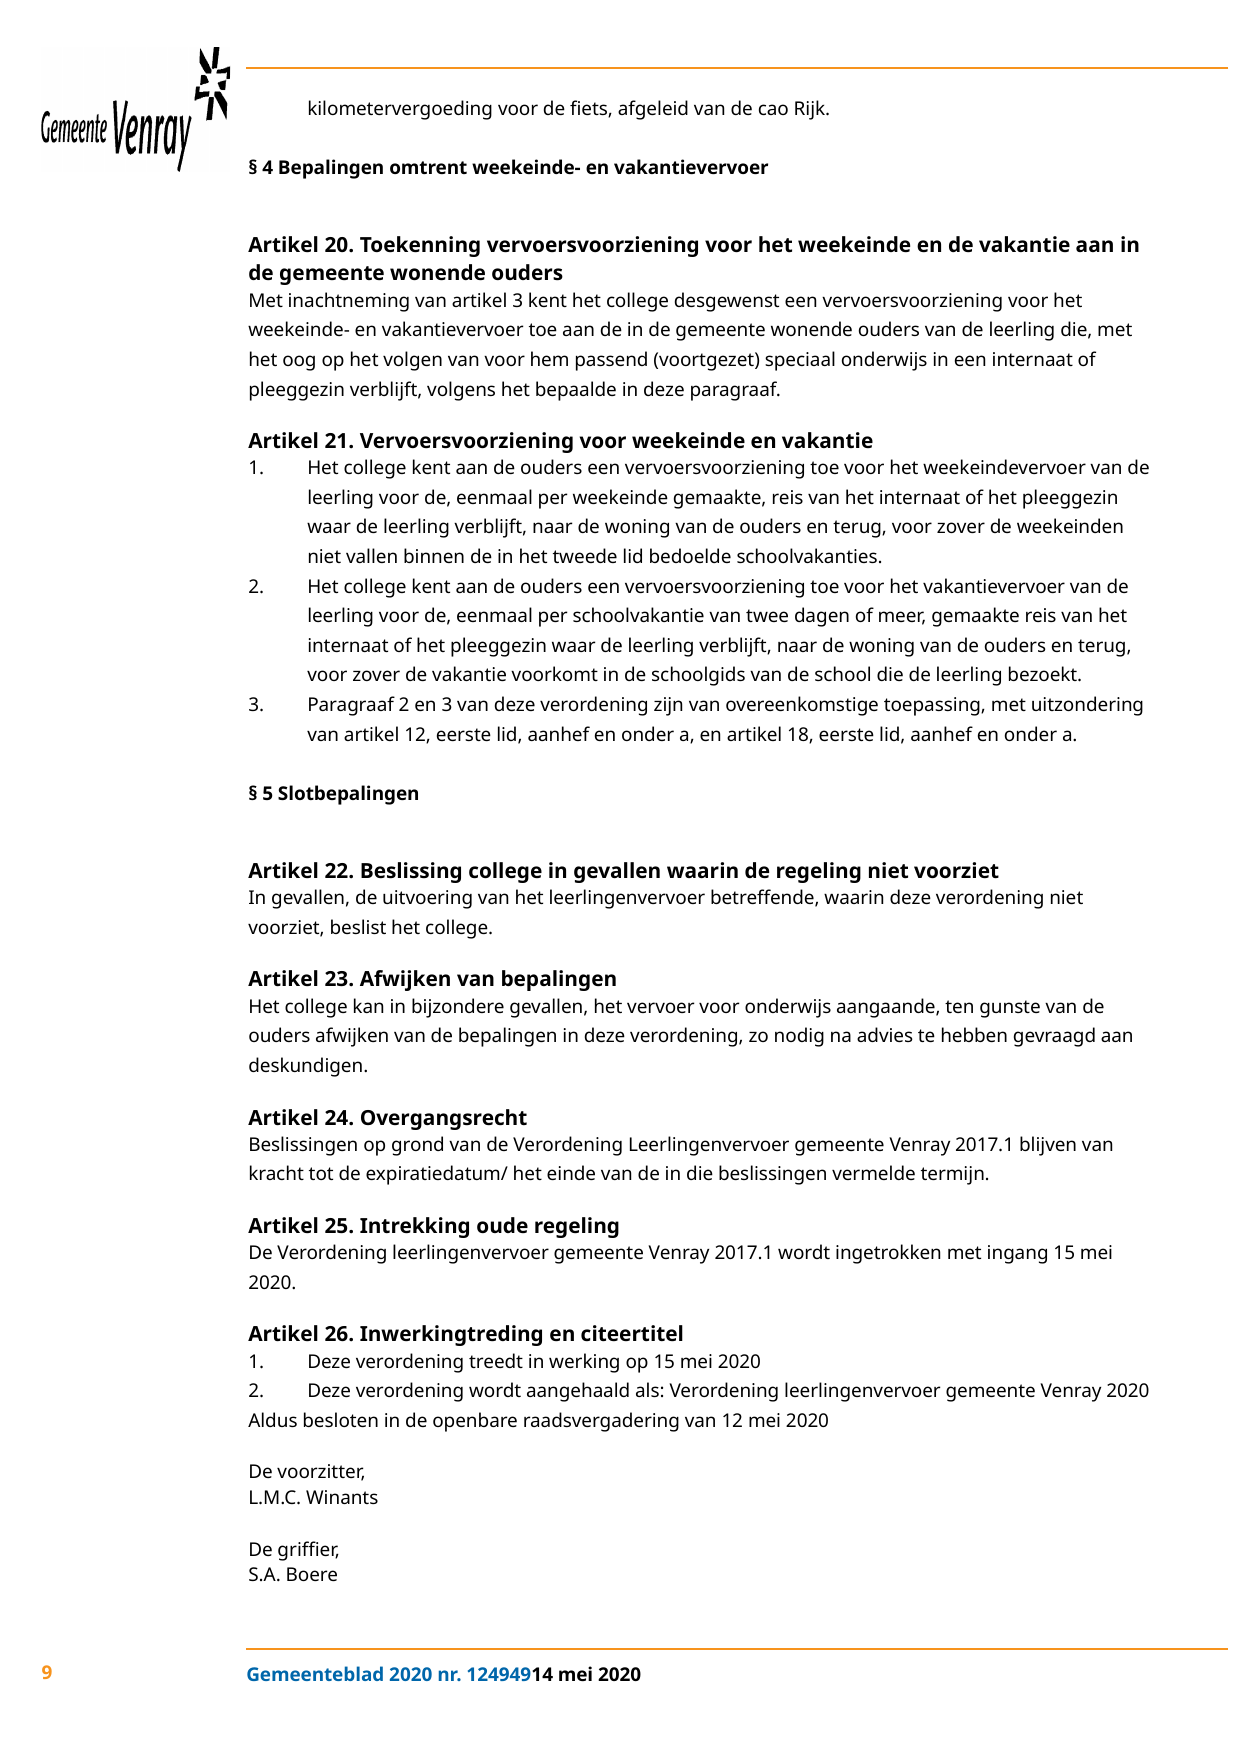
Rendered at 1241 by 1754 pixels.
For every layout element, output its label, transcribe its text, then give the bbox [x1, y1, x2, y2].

list kilometervergoeding voor de fiets, afgeleid van de cao Rijk. [248, 95, 1152, 121]
text Artikel 22. Beslissing college in gevallen waarin de regeling niet voorziet [248, 856, 1152, 884]
text In gevallen, de uitvoering van het leerlingenvervoer betreffende, waarin deze verordening niet voorziet, beslist het college. [248, 884, 1152, 940]
text De Verordening leerlingenvervoer gemeente Venray 2017.1 wordt ingetrokken met ingang 15 mei 2020. [248, 1239, 1152, 1295]
text Artikel 24. Overgangsrecht [248, 1103, 1152, 1131]
text Met inachtneming van artikel 3 kent het college desgewenst een vervoersvoorziening voor het weekeinde- en vakantievervoer toe aan de in de gemeente wonende ouders van de leerling die, met het oog op het volgen van voor hem passend (voortgezet) speciaal onderwijs in een internaat of pleeggezin verblijft, volgens het bepaalde in deze paragraaf. [248, 287, 1152, 401]
text Het college kan in bijzondere gevallen, het vervoer voor onderwijs aangaande, ten gunste van de ouders afwijken van de bepalingen in deze verordening, zo nodig na advies te hebben gevraagd aan deskundigen. [248, 993, 1152, 1078]
picture [41, 47, 231, 172]
list Deze verordening wordt aangehaald als: Verordening leerlingenvervoer gemeente Venray 2020 [248, 1377, 1152, 1403]
text S.A. Boere [248, 1561, 1152, 1587]
text § 4 Bepalingen omtrent weekeinde- en vakantievervoer [248, 154, 1152, 180]
text De voorzitter, [248, 1458, 1152, 1484]
list Het college kent aan de ouders een vervoersvoorziening toe voor het weekeindevervoer van de leerling voor de, eenmaal per weekeinde gemaakte, reis van het internaat of het pleeggezin waar de leerling verblijft, naar de woning van de ouders en terug, voor zover de weekeinden niet vallen binnen de in het tweede lid bedoelde schoolvakanties. [248, 454, 1152, 569]
text L.M.C. Winants [248, 1484, 1152, 1510]
text § 5 Slotbepalingen [248, 780, 1152, 806]
text Artikel 26. Inwerkingtreding en citeertitel [248, 1319, 1152, 1348]
text Beslissingen op grond van de Verordening Leerlingenvervoer gemeente Venray 2017.1 blijven van kracht tot de expiratiedatum/ het einde van de in die beslissingen vermelde termijn. [248, 1131, 1152, 1186]
text Artikel 25. Intrekking oude regeling [248, 1211, 1152, 1239]
text Aldus besloten in de openbare raadsvergadering van 12 mei 2020 [248, 1407, 1152, 1433]
text Artikel 20. Toekenning vervoersvoorziening voor het weekeinde en de vakantie aan in de gemeente wonende ouders [248, 230, 1152, 287]
list Paragraaf 2 en 3 van deze verordening zijn van overeenkomstige toepassing, met uitzondering van artikel 12, eerste lid, aanhef en onder a, en artikel 18, eerste lid, aanhef en onder a. [248, 691, 1152, 747]
list Het college kent aan de ouders een vervoersvoorziening toe voor het vakantievervoer van de leerling voor de, eenmaal per schoolvakantie van twee dagen of meer, gemaakte reis van het internaat of het pleeggezin waar de leerling verblijft, naar de woning van de ouders en terug, voor zover de vakantie voorkomt in de schoolgids van de school die de leerling bezoekt. [248, 573, 1152, 687]
text Artikel 21. Vervoersvoorziening voor weekeinde en vakantie [248, 426, 1152, 454]
text Artikel 23. Afwijken van bepalingen [248, 964, 1152, 993]
text De griffier, [248, 1536, 1152, 1561]
list Deze verordening treedt in werking op 15 mei 2020 [248, 1348, 1152, 1374]
